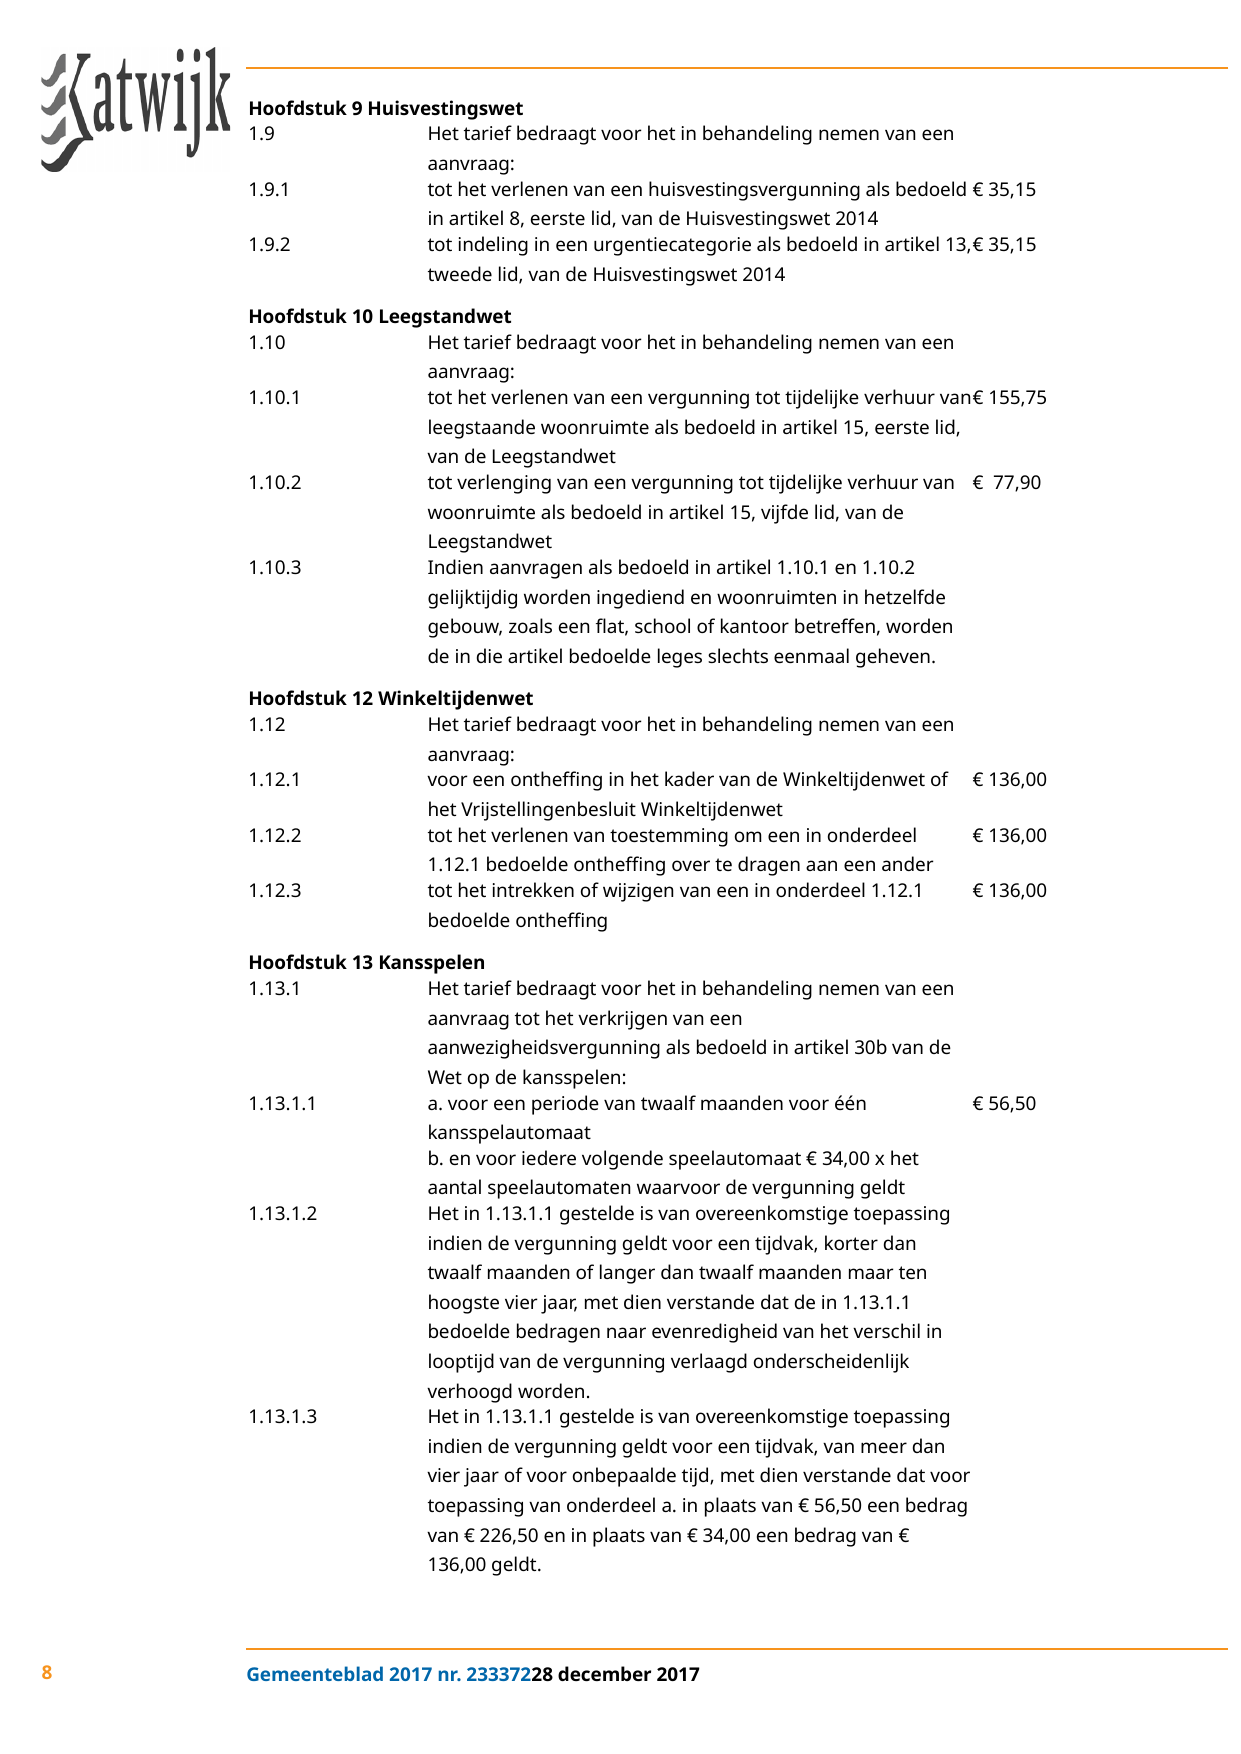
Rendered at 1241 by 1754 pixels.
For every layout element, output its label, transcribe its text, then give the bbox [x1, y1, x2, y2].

table_cell 1.13.1.2 [248, 1200, 427, 1403]
table_cell [973, 1145, 1152, 1200]
table_header 1.12 [248, 711, 427, 767]
table_cell 1.9.2 [248, 231, 427, 287]
table_cell € 136,00 [973, 822, 1152, 877]
table_cell tot het verlenen van een vergunning tot tijdelijke verhuur van leegstaande woonruimte als bedoeld in artikel 15, eerste lid, van de Leegstandwet [427, 385, 972, 469]
table_header 1.13.1 [248, 975, 427, 1090]
table_cell 1.10.1 [248, 385, 427, 469]
table_cell 1.9.1 [248, 176, 427, 231]
table_header Het tarief bedraagt voor het in behandeling nemen van een aanvraag: [427, 711, 972, 767]
table_cell tot het intrekken of wijzigen van een in onderdeel 1.12.1 bedoelde ontheffing [427, 877, 972, 933]
table_cell Indien aanvragen als bedoeld in artikel 1.10.1 en 1.10.2 gelijktijdig worden ingediend en woonruimten in hetzelfde gebouw, zoals een flat, school of kantoor betreffen, worden de in die artikel bedoelde leges slechts eenmaal geheven. [427, 554, 972, 669]
table_cell 1.10.2 [248, 469, 427, 554]
picture [41, 47, 231, 172]
table_header [973, 329, 1152, 384]
table_cell € 35,15 [973, 176, 1152, 231]
table_cell Het in 1.13.1.1 gestelde is van overeenkomstige toepassing indien de vergunning geldt voor een tijdvak, van meer dan vier jaar of voor onbepaalde tijd, met dien verstande dat voor toepassing van onderdeel a. in plaats van € 56,50 een bedrag van € 226,50 en in plaats van € 34,00 een bedrag van € 136,00 geldt. [427, 1404, 972, 1577]
table_cell a. voor een periode van twaalf maanden voor één kansspelautomaat [427, 1090, 972, 1145]
table_cell [973, 1200, 1152, 1403]
table_cell tot het verlenen van toestemming om een in onderdeel 1.12.1 bedoelde ontheffing over te dragen aan een ander [427, 822, 972, 877]
table_header [973, 711, 1152, 767]
table_header [973, 975, 1152, 1090]
table_cell € 35,15 [973, 231, 1152, 287]
table_cell [248, 1145, 427, 1200]
text Hoofdstuk 13 Kansspelen [248, 949, 1152, 975]
table_cell tot indeling in een urgentiecategorie als bedoeld in artikel 13, tweede lid, van de Huisvestingswet 2014 [427, 231, 972, 287]
table_header Het tarief bedraagt voor het in behandeling nemen van een aanvraag: [427, 329, 972, 384]
table_cell € 136,00 [973, 877, 1152, 933]
table_cell 1.12.2 [248, 822, 427, 877]
table_cell tot verlenging van een vergunning tot tijdelijke verhuur van woonruimte als bedoeld in artikel 15, vijfde lid, van de Leegstandwet [427, 469, 972, 554]
table_cell € 77,90 [973, 469, 1152, 554]
table_cell € 136,00 [973, 767, 1152, 822]
table_cell 1.12.1 [248, 767, 427, 822]
text Hoofdstuk 9 Huisvestingswet [248, 95, 1152, 121]
table_header Het tarief bedraagt voor het in behandeling nemen van een aanvraag tot het verkrijgen van een aanwezigheidsvergunning als bedoeld in artikel 30b van de Wet op de kansspelen: [427, 975, 972, 1090]
table_cell voor een ontheffing in het kader van de Winkeltijdenwet of het Vrijstellingenbesluit Winkeltijdenwet [427, 767, 972, 822]
table_cell 1.12.3 [248, 877, 427, 933]
text Hoofdstuk 12 Winkeltijdenwet [248, 686, 1152, 711]
table_cell € 155,75 [973, 385, 1152, 469]
table_cell 1.10.3 [248, 554, 427, 669]
table_cell 1.13.1.1 [248, 1090, 427, 1145]
table_header Het tarief bedraagt voor het in behandeling nemen van een aanvraag: [427, 121, 972, 176]
table_header 1.9 [248, 121, 427, 176]
table_header [973, 121, 1152, 176]
table_cell b. en voor iedere volgende speelautomaat € 34,00 x het aantal speelautomaten waarvoor de vergunning geldt [427, 1145, 972, 1200]
table_header 1.10 [248, 329, 427, 384]
table_cell [973, 1404, 1152, 1577]
table_cell [973, 554, 1152, 669]
table_cell tot het verlenen van een huisvestingsvergunning als bedoeld in artikel 8, eerste lid, van de Huisvestingswet 2014 [427, 176, 972, 231]
table_cell 1.13.1.3 [248, 1404, 427, 1577]
table_cell € 56,50 [973, 1090, 1152, 1145]
table_cell Het in 1.13.1.1 gestelde is van overeenkomstige toepassing indien de vergunning geldt voor een tijdvak, korter dan twaalf maanden of langer dan twaalf maanden maar ten hoogste vier jaar, met dien verstande dat de in 1.13.1.1 bedoelde bedragen naar evenredigheid van het verschil in looptijd van de vergunning verlaagd onderscheidenlijk verhoogd worden. [427, 1200, 972, 1403]
text Hoofdstuk 10 Leegstandwet [248, 303, 1152, 329]
